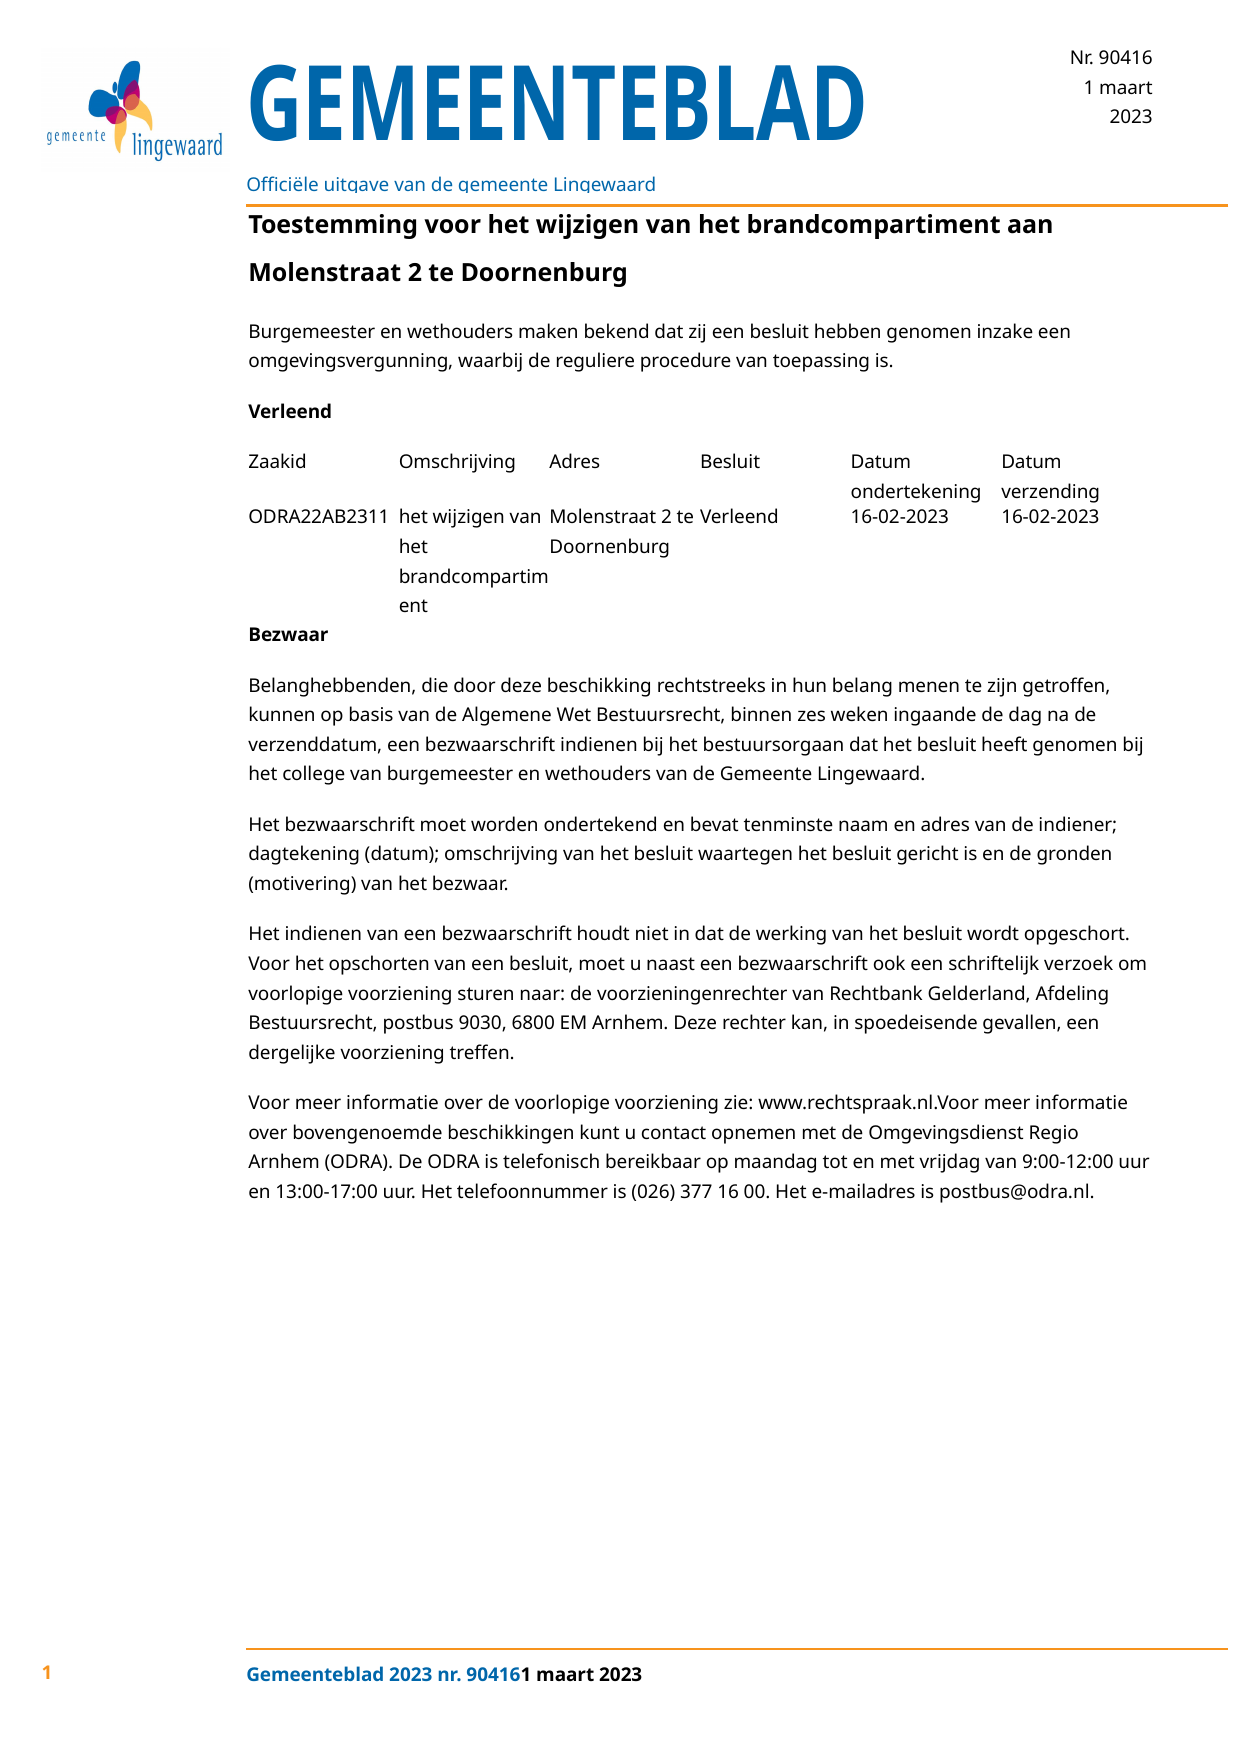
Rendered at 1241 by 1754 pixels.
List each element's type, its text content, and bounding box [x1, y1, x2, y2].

table_header Omschrijving [399, 449, 549, 504]
table_cell het wijzigen van het brandcompartiment [399, 504, 549, 618]
text Toestemming voor het wijzigen van het brandcompartiment aan Molenstraat 2 te Doornenburg [248, 207, 1152, 288]
table_cell Molenstraat 2 te Doornenburg [549, 504, 700, 618]
table_header Datum verzending [1001, 449, 1152, 504]
text Burgemeester en wethouders maken bekend dat zij een besluit hebben genomen inzake een omgevingsvergunning, waarbij de reguliere procedure van toepassing is. [248, 318, 1152, 373]
table_header Zaakid [248, 449, 398, 504]
table_header Datum ondertekening [850, 449, 1001, 504]
table_header Adres [549, 449, 700, 504]
text Belanghebbenden, die door deze beschikking rechtstreeks in hun belang menen te zijn getroffen, kunnen op basis van de Algemene Wet Bestuursrecht, binnen zes weken ingaande de dag na de verzenddatum, een bezwaarschrift indienen bij het bestuursorgaan dat het besluit heeft genomen bij het college van burgemeester en wethouders van de Gemeente Lingewaard. [248, 672, 1152, 786]
table_cell Verleend [700, 504, 850, 618]
table_cell 16-02-2023 [1001, 504, 1152, 618]
table_header Besluit [700, 449, 850, 504]
text Het bezwaarschrift moet worden ondertekend en bevat tenminste naam en adres van de indiener; dagtekening (datum); omschrijving van het besluit waartegen het besluit gericht is en de gronden (motivering) van het bezwaar. [248, 811, 1152, 896]
picture [41, 47, 231, 172]
table_cell 16-02-2023 [850, 504, 1001, 618]
text Voor meer informatie over de voorlopige voorziening zie: www.rechtspraak.nl.Voor meer informatie over bovengenoemde beschikkingen kunt u contact opnemen met de Omgevingsdienst Regio Arnhem (ODRA). De ODRA is telefonisch bereikbaar op maandag tot en met vrijdag van 9:00-12:00 uur en 13:00-17:00 uur. Het telefoonnummer is (026) 377 16 00. Het e-mailadres is postbus@odra.nl. [248, 1089, 1152, 1204]
text Verleend [248, 398, 1152, 424]
text Het indienen van een bezwaarschrift houdt niet in dat de werking van het besluit wordt opgeschort. Voor het opschorten van een besluit, moet u naast een bezwaarschrift ook een schriftelijk verzoek om voorlopige voorziening sturen naar: de voorzieningenrechter van Rechtbank Gelderland, Afdeling Bestuursrecht, postbus 9030, 6800 EM Arnhem. Deze rechter kan, in spoedeisende gevallen, een dergelijke voorziening treffen. [248, 921, 1152, 1065]
table_cell ODRA22AB2311 [248, 504, 398, 618]
text Bezwaar [248, 621, 1152, 647]
